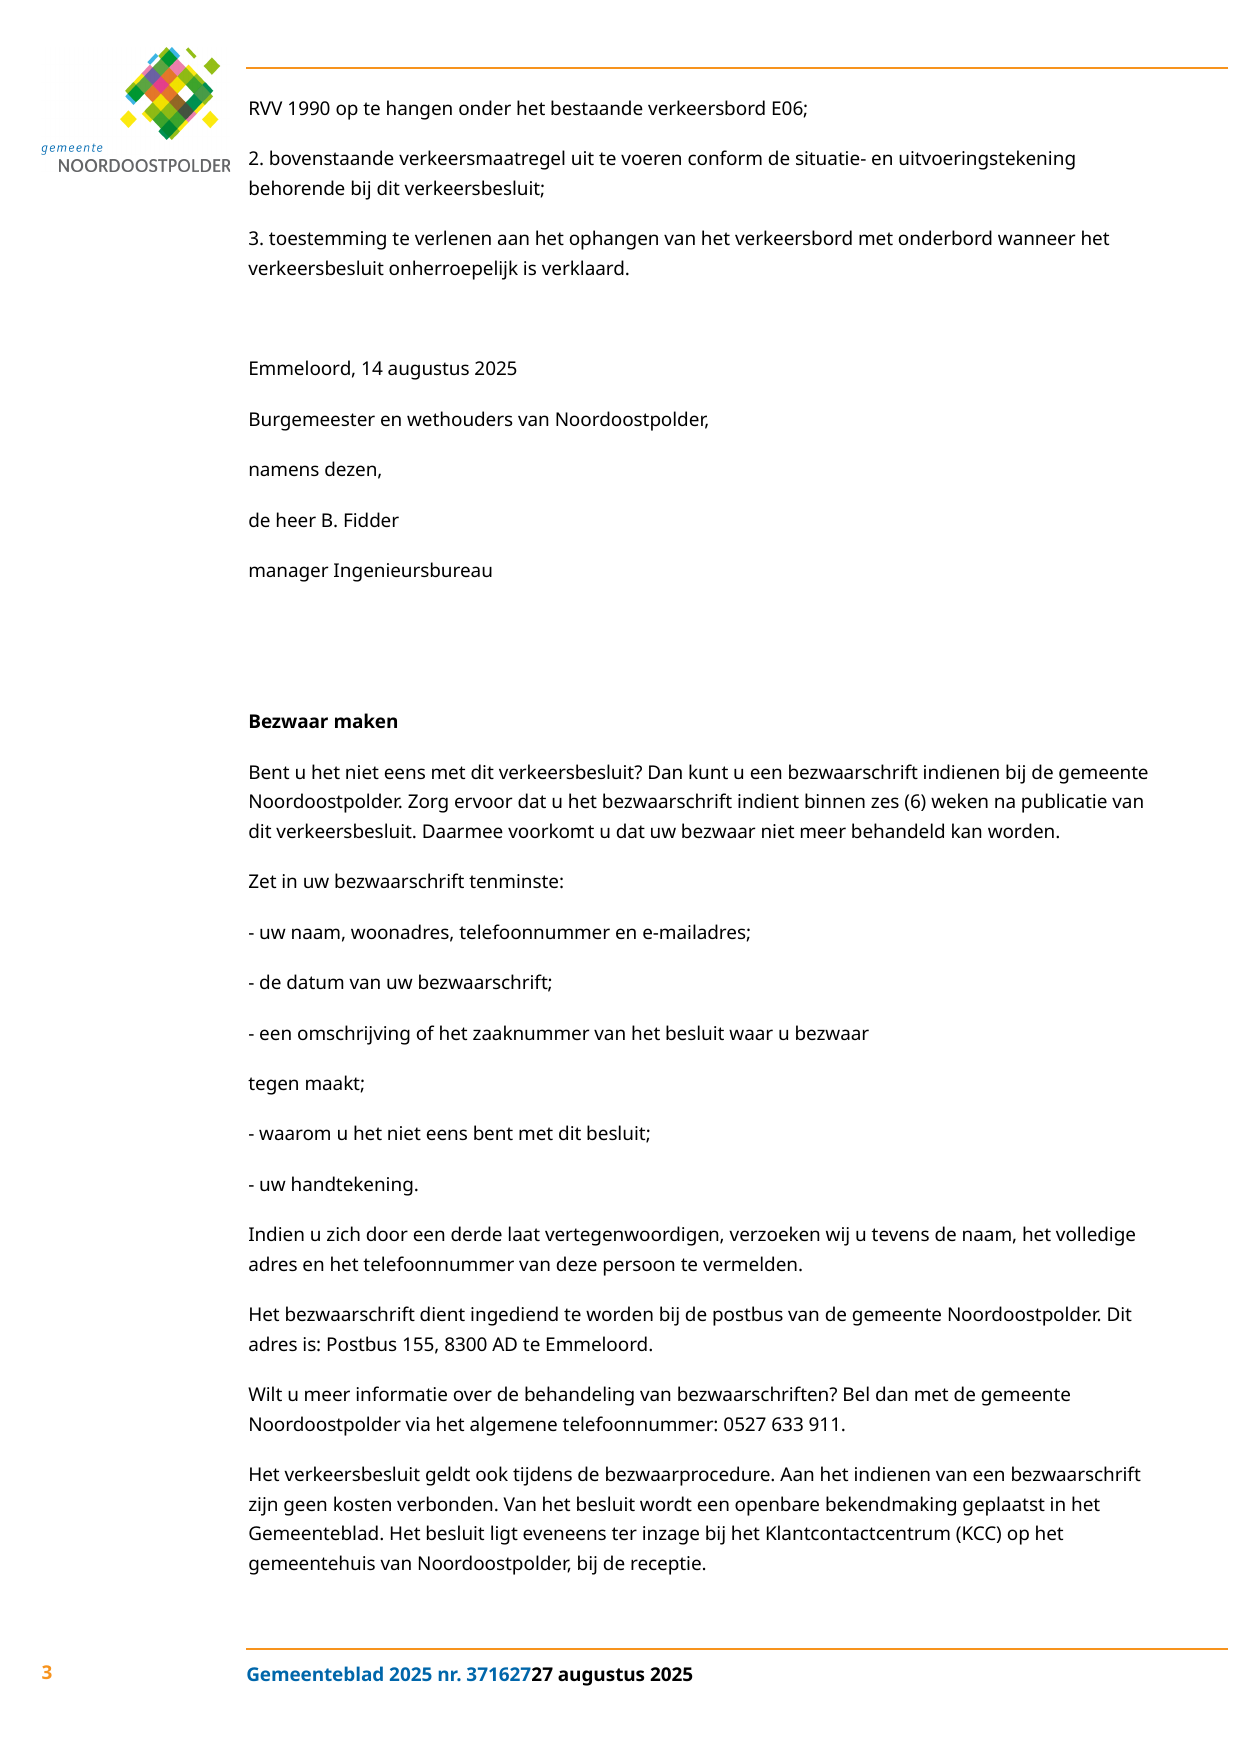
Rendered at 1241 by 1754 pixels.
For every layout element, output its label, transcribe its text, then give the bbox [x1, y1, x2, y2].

text Bent u het niet eens met dit verkeersbesluit? Dan kunt u een bezwaarschrift indienen bij de gemeente Noordoostpolder. Zorg ervoor dat u het bezwaarschrift indient binnen zes (6) weken na publicatie van dit verkeersbesluit. Daarmee voorkomt u dat uw bezwaar niet meer behandeld kan worden. [248, 759, 1152, 844]
text de heer B. Fidder [248, 507, 1152, 533]
text Het verkeersbesluit geldt ook tijdens de bezwaarprocedure. Aan het indienen van een bezwaarschrift zijn geen kosten verbonden. Van het besluit wordt een openbare bekendmaking geplaatst in het Gemeenteblad. Het besluit ligt eveneens ter inzage bij het Klantcontactcentrum (KCC) op het gemeentehuis van Noordoostpolder, bij de receptie. [248, 1461, 1152, 1576]
text 2. bovenstaande verkeersmaatregel uit te voeren conform de situatie- en uitvoeringstekening behorende bij dit verkeersbesluit; [248, 145, 1152, 201]
text Wilt u meer informatie over de behandeling van bezwaarschriften? Bel dan met de gemeente Noordoostpolder via het algemene telefoonnummer: 0527 633 911. [248, 1381, 1152, 1437]
text RVV 1990 op te hangen onder het bestaande verkeersbord E06; [248, 95, 1152, 121]
text - de datum van uw bezwaarschrift; [248, 969, 1152, 995]
text - uw handtekening. [248, 1171, 1152, 1197]
text Het bezwaarschrift dient ingediend te worden bij de postbus van de gemeente Noordoostpolder. Dit adres is: Postbus 155, 8300 AD te Emmeloord. [248, 1301, 1152, 1357]
text Bezwaar maken [248, 708, 1152, 734]
text tegen maakt; [248, 1070, 1152, 1096]
text manager Ingenieursbureau [248, 557, 1152, 583]
text - waarom u het niet eens bent met dit besluit; [248, 1121, 1152, 1146]
text namens dezen, [248, 456, 1152, 482]
text Indien u zich door een derde laat vertegenwoordigen, verzoeken wij u tevens de naam, het volledige adres en het telefoonnummer van deze persoon te vermelden. [248, 1221, 1152, 1277]
picture [41, 47, 231, 172]
text Burgemeester en wethouders van Noordoostpolder, [248, 406, 1152, 432]
text - uw naam, woonadres, telefoonnummer en e-mailadres; [248, 919, 1152, 945]
text 3. toestemming te verlenen aan het ophangen van het verkeersbord met onderbord wanneer het verkeersbesluit onherroepelijk is verklaard. [248, 225, 1152, 281]
text Zet in uw bezwaarschrift tenminste: [248, 868, 1152, 894]
text - een omschrijving of het zaaknummer van het besluit waar u bezwaar [248, 1020, 1152, 1046]
text Emmeloord, 14 augustus 2025 [248, 356, 1152, 381]
